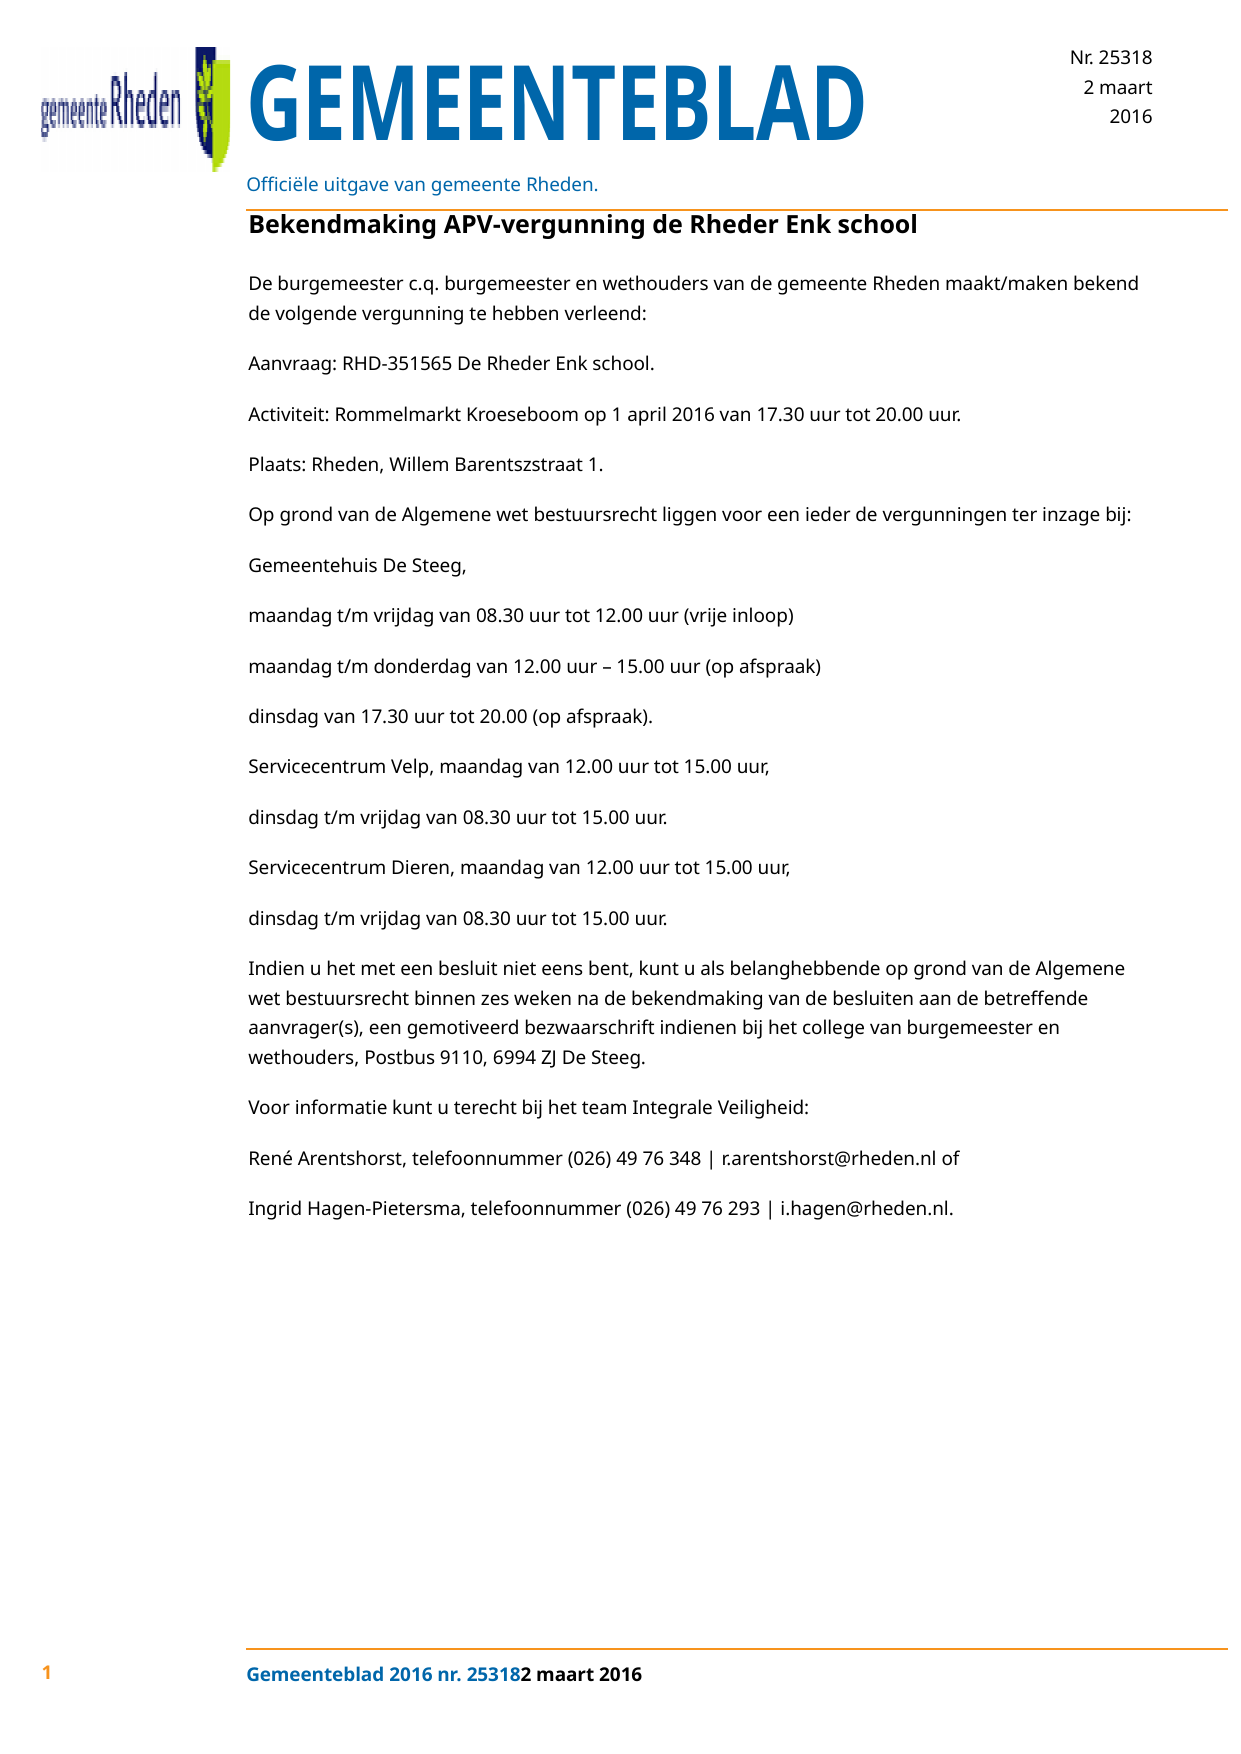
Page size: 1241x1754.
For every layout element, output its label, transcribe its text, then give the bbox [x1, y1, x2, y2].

text Voor informatie kunt u terecht bij het team Integrale Veiligheid: [248, 1094, 1152, 1120]
text De burgemeester c.q. burgemeester en wethouders van de gemeente Rheden maakt/maken bekend de volgende vergunning te hebben verleend: [248, 270, 1152, 326]
text maandag t/m vrijdag van 08.30 uur tot 12.00 uur (vrije inloop) [248, 602, 1152, 628]
text René Arentshorst, telefoonnummer (026) 49 76 348 | r.arentshorst@rheden.nl of [248, 1145, 1152, 1171]
text dinsdag van 17.30 uur tot 20.00 (op afspraak). [248, 703, 1152, 729]
text Servicecentrum Dieren, maandag van 12.00 uur tot 15.00 uur, [248, 854, 1152, 880]
text Plaats: Rheden, Willem Barentszstraat 1. [248, 451, 1152, 477]
text Gemeentehuis De Steeg, [248, 552, 1152, 578]
text Bekendmaking APV-vergunning de Rheder Enk school [248, 211, 1152, 241]
text Op grond van de Algemene wet bestuursrecht liggen voor een ieder de vergunningen ter inzage bij: [248, 502, 1152, 527]
text Aanvraag: RHD-351565 De Rheder Enk school. [248, 350, 1152, 376]
picture [41, 47, 231, 172]
text Servicecentrum Velp, maandag van 12.00 uur tot 15.00 uur, [248, 754, 1152, 779]
text dinsdag t/m vrijdag van 08.30 uur tot 15.00 uur. [248, 905, 1152, 931]
text Indien u het met een besluit niet eens bent, kunt u als belanghebbende op grond van de Algemene wet bestuursrecht binnen zes weken na de bekendmaking van de besluiten aan de betreffende aanvrager(s), een gemotiveerd bezwaarschrift indienen bij het college van burgemeester en wethouders, Postbus 9110, 6994 ZJ De Steeg. [248, 955, 1152, 1070]
text dinsdag t/m vrijdag van 08.30 uur tot 15.00 uur. [248, 804, 1152, 830]
text Ingrid Hagen-Pietersma, telefoonnummer (026) 49 76 293 | i.hagen@rheden.nl. [248, 1195, 1152, 1221]
text Activiteit: Rommelmarkt Kroeseboom op 1 april 2016 van 17.30 uur tot 20.00 uur. [248, 401, 1152, 426]
text maandag t/m donderdag van 12.00 uur – 15.00 uur (op afspraak) [248, 653, 1152, 678]
